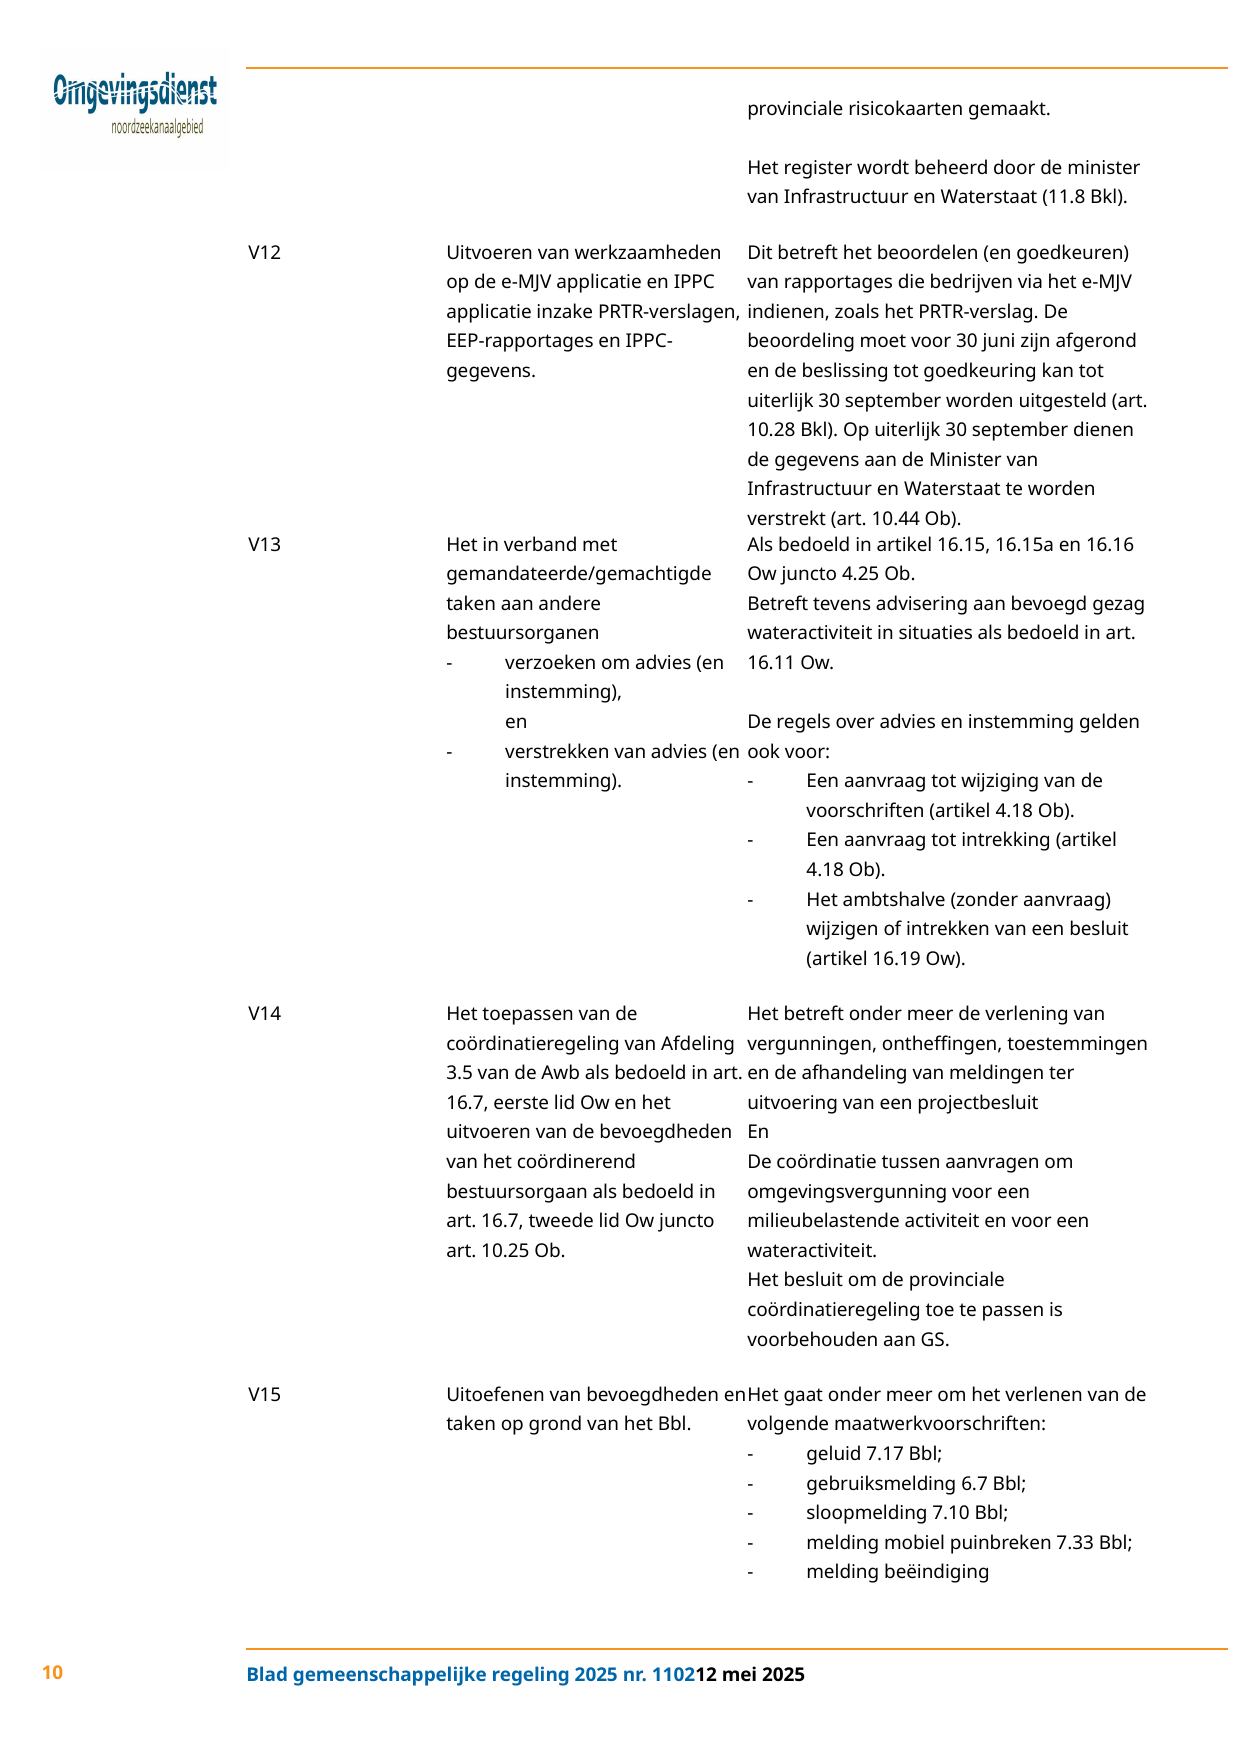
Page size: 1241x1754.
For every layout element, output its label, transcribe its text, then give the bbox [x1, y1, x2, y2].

table_cell [248, 95, 446, 239]
table_cell V15 [248, 1381, 446, 1584]
table_cell V14 [248, 1000, 446, 1381]
table_cell provinciale risicokaarten gemaakt. Het register wordt beheerd door de minister van Infrastructuur en Waterstaat (11.8 Bkl). [747, 95, 1152, 239]
table_cell Het in verband met gemandateerde/gemachtigde taken aan andere bestuursorganen verzoeken om advies (en instemming), en verstrekken van advies (en instemming). [446, 531, 747, 1000]
table_cell Het gaat onder meer om het verlenen van de volgende maatwerkvoorschriften: geluid 7.17 Bbl; gebruiksmelding 6.7 Bbl; sloopmelding 7.10 Bbl; melding mobiel puinbreken 7.33 Bbl; melding beëindiging [747, 1381, 1152, 1584]
table_cell Uitvoeren van werkzaamheden op de e-MJV applicatie en IPPC applicatie inzake PRTR-verslagen, EEP-rapportages en IPPC-gegevens. [446, 239, 747, 531]
table_cell [446, 95, 747, 239]
table_cell V13 [248, 531, 446, 1000]
table_cell Dit betreft het beoordelen (en goedkeuren) van rapportages die bedrijven via het e-MJV indienen, zoals het PRTR-verslag. De beoordeling moet voor 30 juni zijn afgerond en de beslissing tot goedkeuring kan tot uiterlijk 30 september worden uitgesteld (art. 10.28 Bkl). Op uiterlijk 30 september dienen de gegevens aan de Minister van Infrastructuur en Waterstaat te worden verstrekt (art. 10.44 Ob). [747, 239, 1152, 531]
table_cell Het betreft onder meer de verlening van vergunningen, ontheffingen, toestemmingen en de afhandeling van meldingen ter uitvoering van een projectbesluit En De coördinatie tussen aanvragen om omgevingsvergunning voor een milieubelastende activiteit en voor een wateractiviteit. Het besluit om de provinciale coördinatieregeling toe te passen is voorbehouden aan GS. [747, 1000, 1152, 1381]
table_cell Het toepassen van de coördinatieregeling van Afdeling 3.5 van de Awb als bedoeld in art. 16.7, eerste lid Ow en het uitvoeren van de bevoegdheden van het coördinerend bestuursorgaan als bedoeld in art. 16.7, tweede lid Ow juncto art. 10.25 Ob. [446, 1000, 747, 1381]
table_cell V12 [248, 239, 446, 531]
picture [41, 47, 231, 172]
table_cell Uitoefenen van bevoegdheden en taken op grond van het Bbl. [446, 1381, 747, 1584]
table_cell Als bedoeld in artikel 16.15, 16.15a en 16.16 Ow juncto 4.25 Ob. Betreft tevens advisering aan bevoegd gezag wateractiviteit in situaties als bedoeld in art. 16.11 Ow. De regels over advies en instemming gelden ook voor: Een aanvraag tot wijziging van de voorschriften (artikel 4.18 Ob). Een aanvraag tot intrekking (artikel 4.18 Ob). Het ambtshalve (zonder aanvraag) wijzigen of intrekken van een besluit (artikel 16.19 Ow). [747, 531, 1152, 1000]
